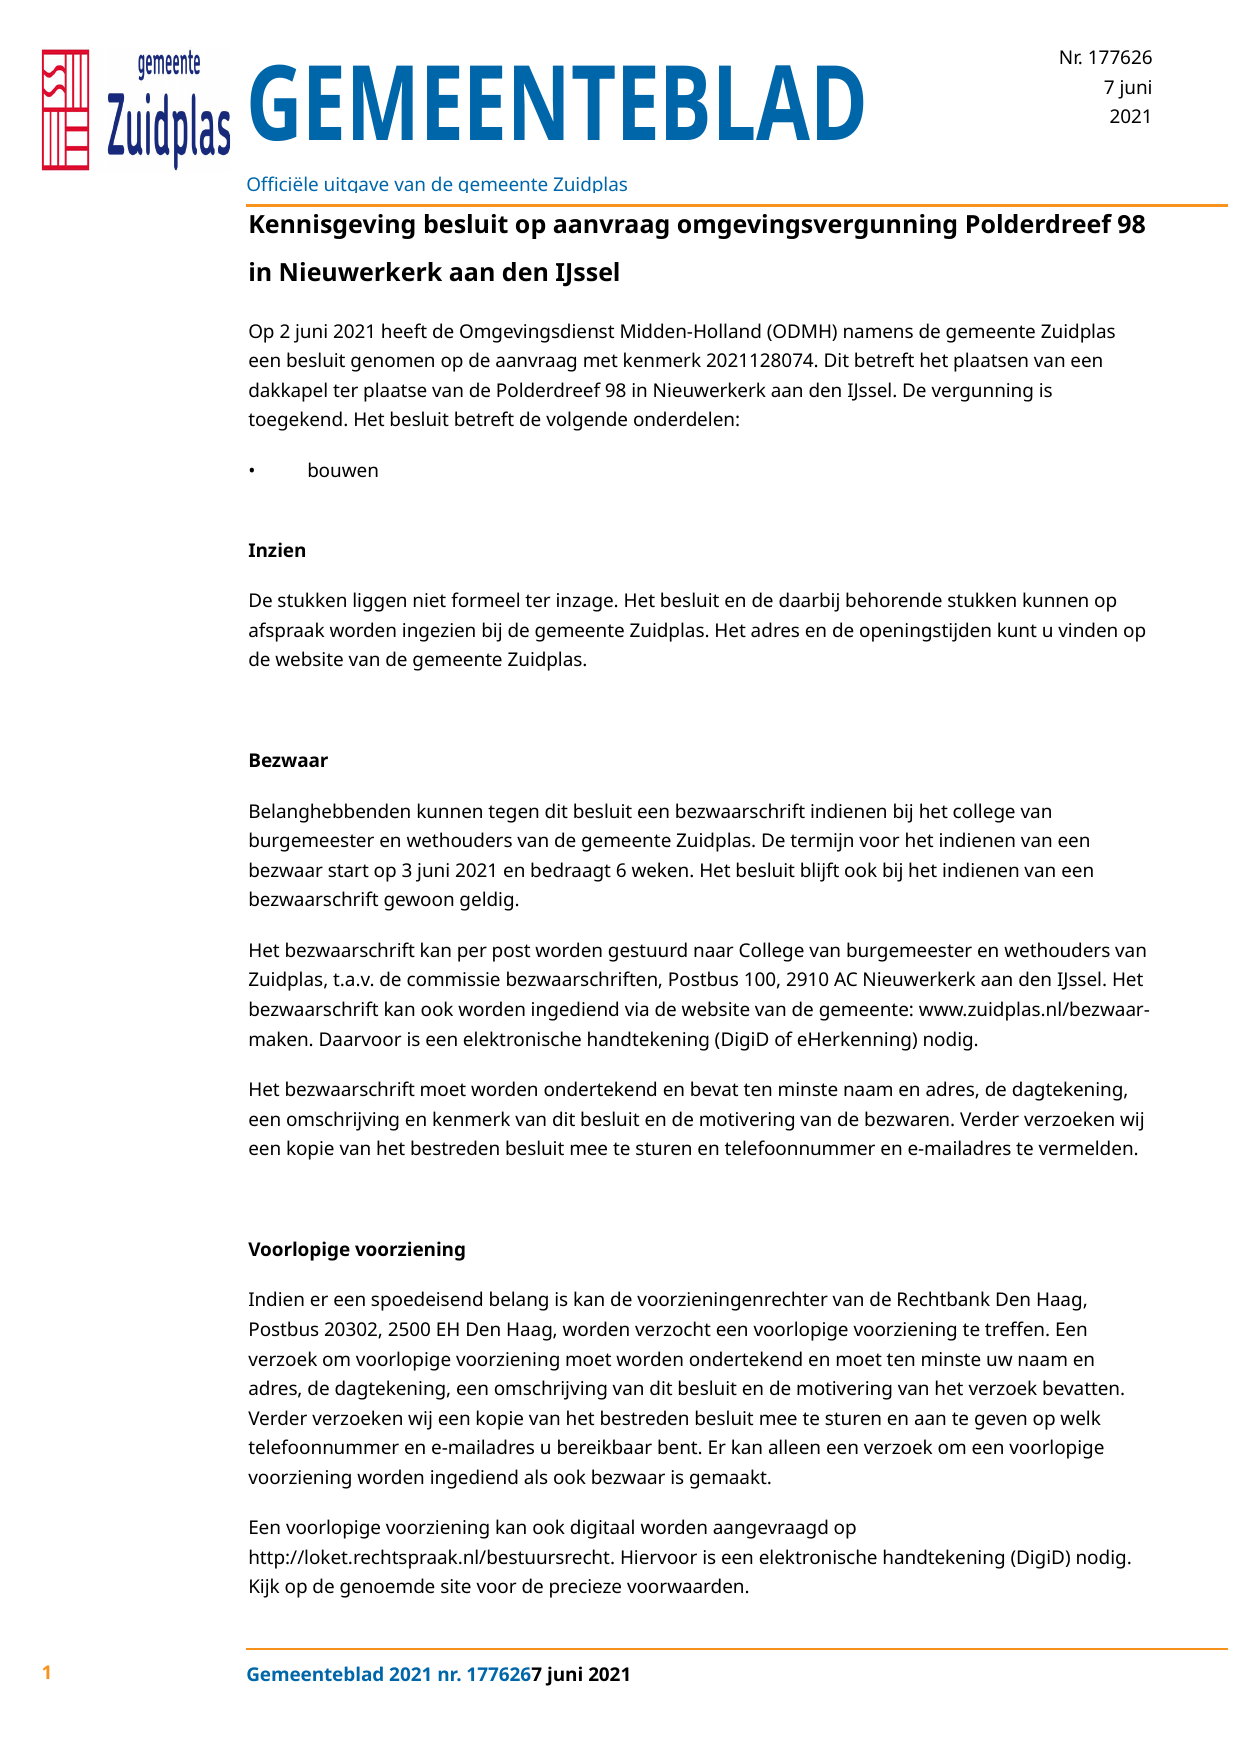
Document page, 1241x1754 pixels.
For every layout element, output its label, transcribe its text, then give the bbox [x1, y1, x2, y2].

text Kennisgeving besluit op aanvraag omgevingsvergunning Polderdreef 98 in Nieuwerkerk aan den IJssel [248, 207, 1152, 288]
text Een voorlopige voorziening kan ook digitaal worden aangevraagd op http://loket.rechtspraak.nl/bestuursrecht. Hiervoor is een elektronische handtekening (DigiD) nodig. Kijk op de genoemde site voor de precieze voorwaarden. [248, 1514, 1152, 1599]
text Het bezwaarschrift moet worden ondertekend en bevat ten minste naam en adres, de dagtekening, een omschrijving en kenmerk van dit besluit en de motivering van de bezwaren. Verder verzoeken wij een kopie van het bestreden besluit mee te sturen en telefoonnummer en e-mailadres te vermelden. [248, 1076, 1152, 1161]
list bouwen [248, 457, 1152, 483]
text De stukken liggen niet formeel ter inzage. Het besluit en de daarbij behorende stukken kunnen op afspraak worden ingezien bij de gemeente Zuidplas. Het adres en de openingstijden kunt u vinden op de website van de gemeente Zuidplas. [248, 587, 1152, 672]
text Het bezwaarschrift kan per post worden gestuurd naar College van burgemeester en wethouders van Zuidplas, t.a.v. de commissie bezwaarschriften, Postbus 100, 2910 AC Nieuwerkerk aan den IJssel. Het bezwaarschrift kan ook worden ingediend via de website van de gemeente: www.zuidplas.nl/bezwaar-maken. Daarvoor is een elektronische handtekening (DigiD of eHerkenning) nodig. [248, 937, 1152, 1052]
text Inzien [248, 537, 1152, 563]
picture [41, 47, 231, 172]
text Indien er een spoedeisend belang is kan de voorzieningenrechter van de Rechtbank Den Haag, Postbus 20302, 2500 EH Den Haag, worden verzocht een voorlopige voorziening te treffen. Een verzoek om voorlopige voorziening moet worden ondertekend en moet ten minste uw naam en adres, de dagtekening, een omschrijving van dit besluit en de motivering van het verzoek bevatten. Verder verzoeken wij een kopie van het bestreden besluit mee te sturen en aan te geven op welk telefoonnummer en e-mailadres u bereikbaar bent. Er kan alleen een verzoek om een voorlopige voorziening worden ingediend als ook bezwaar is gemaakt. [248, 1287, 1152, 1490]
text Belanghebbenden kunnen tegen dit besluit een bezwaarschrift indienen bij het college van burgemeester en wethouders van de gemeente Zuidplas. De termijn voor het indienen van een bezwaar start op 3 juni 2021 en bedraagt 6 weken. Het besluit blijft ook bij het indienen van een bezwaarschrift gewoon geldig. [248, 798, 1152, 912]
text Bezwaar [248, 747, 1152, 773]
text Voorlopige voorziening [248, 1236, 1152, 1262]
text Op 2 juni 2021 heeft de Omgevingsdienst Midden-Holland (ODMH) namens de gemeente Zuidplas een besluit genomen op de aanvraag met kenmerk 2021128074. Dit betreft het plaatsen van een dakkapel ter plaatse van de Polderdreef 98 in Nieuwerkerk aan den IJssel. De vergunning is toegekend. Het besluit betreft de volgende onderdelen: [248, 318, 1152, 432]
